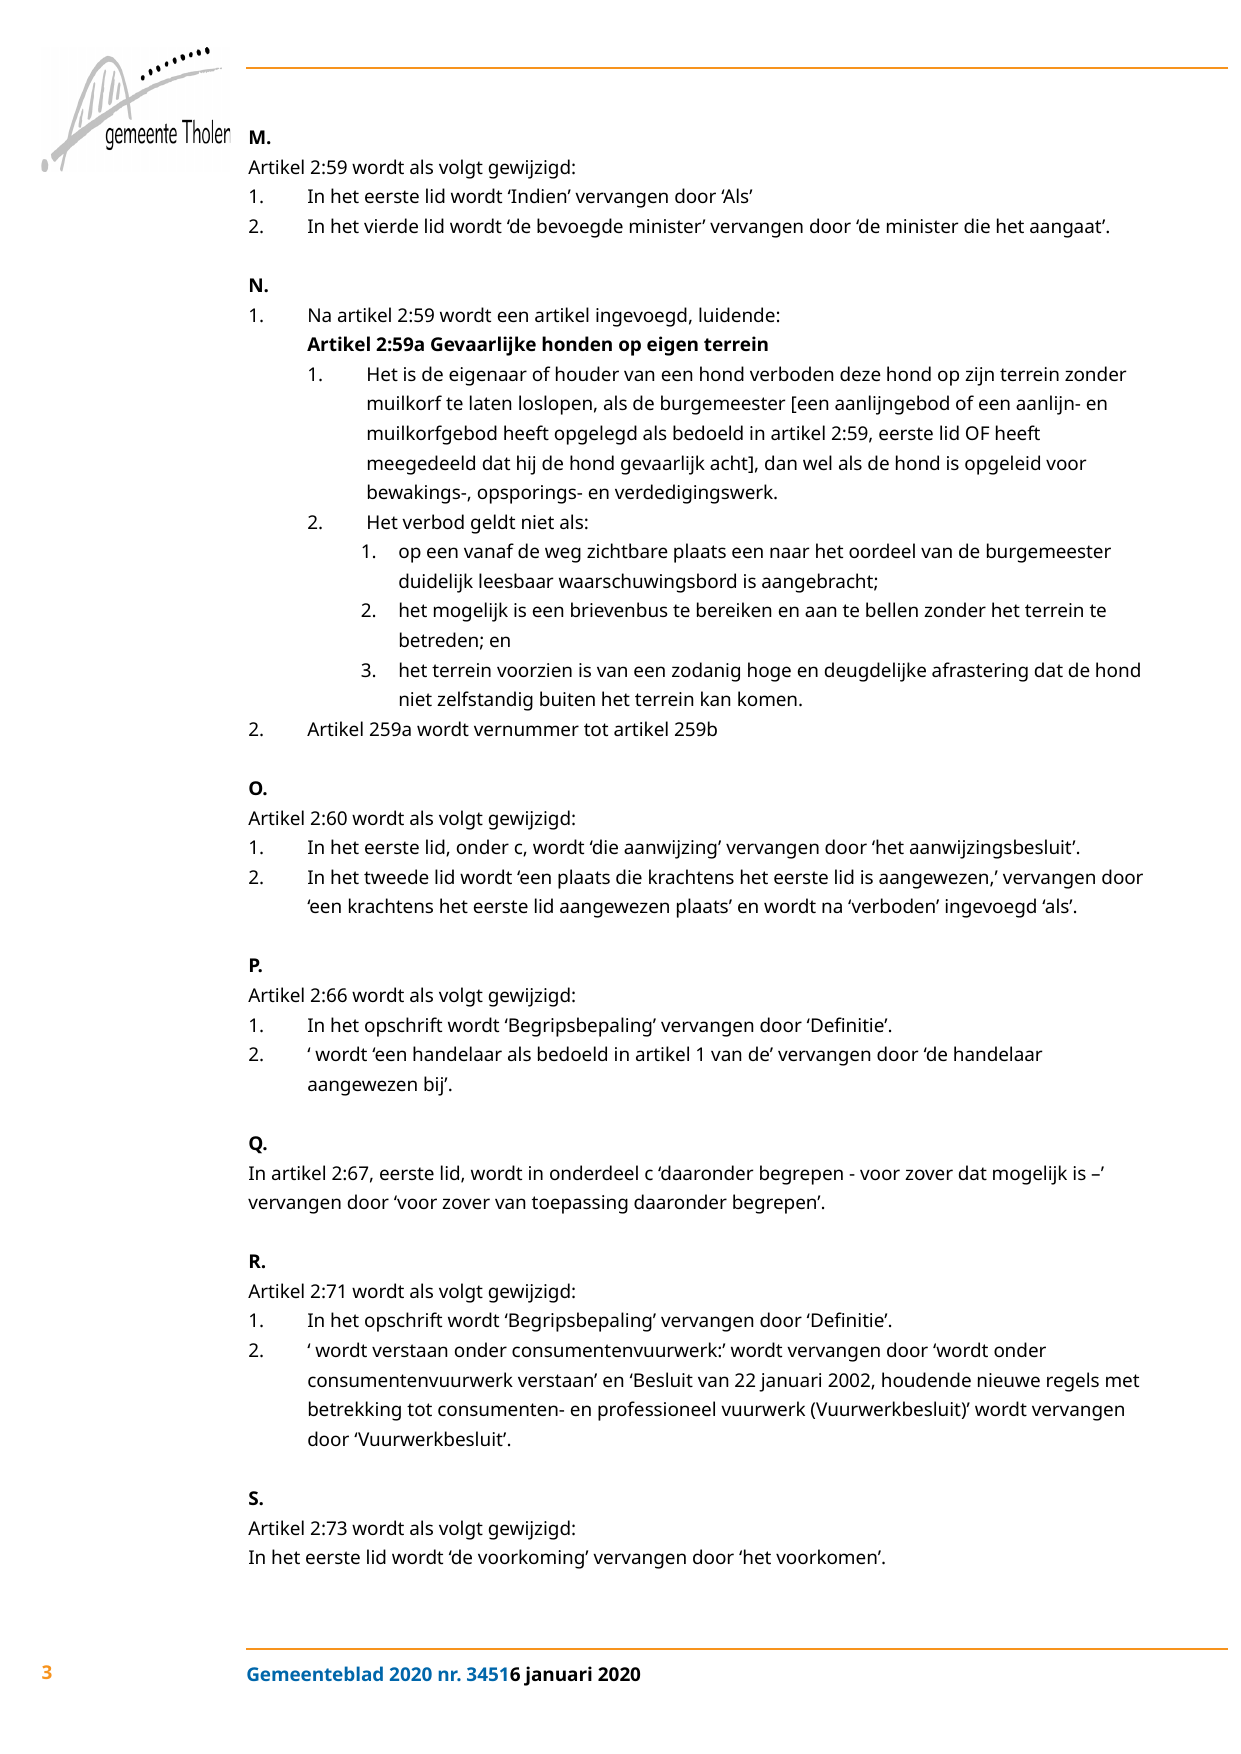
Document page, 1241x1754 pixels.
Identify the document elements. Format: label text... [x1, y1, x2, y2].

picture [41, 47, 231, 172]
list Het verbod geldt niet als: [307, 509, 1152, 535]
list het mogelijk is een brievenbus te bereiken en aan te bellen zonder het terrein te betreden; en [361, 598, 1152, 653]
list ‘ wordt verstaan onder consumentenvuurwerk:’ wordt vervangen door ‘wordt onder consumentenvuurwerk verstaan’ en ‘Besluit van 22 januari 2002, houdende nieuwe regels met betrekking tot consumenten- en professioneel vuurwerk (Vuurwerkbesluit)’ wordt vervangen door ‘Vuurwerkbesluit’. [248, 1337, 1152, 1452]
text O. [248, 775, 1152, 801]
text M. [248, 124, 1152, 150]
text R. [248, 1248, 1152, 1274]
list Het is de eigenaar of houder van een hond verboden deze hond op zijn terrein zonder muilkorf te laten loslopen, als de burgemeester [een aanlijngebod of een aanlijn- en muilkorfgebod heeft opgelegd als bedoeld in artikel 2:59, eerste lid OF heeft meegedeeld dat hij de hond gevaarlijk acht], dan wel als de hond is opgeleid voor bewakings-, opsporings- en verdedigingswerk. [307, 361, 1152, 505]
list het terrein voorzien is van een zodanig hoge en deugdelijke afrastering dat de hond niet zelfstandig buiten het terrein kan komen. [361, 657, 1152, 712]
text P. [248, 953, 1152, 978]
text Artikel 2:60 wordt als volgt gewijzigd: [248, 805, 1152, 831]
text S. [248, 1485, 1152, 1511]
list In het eerste lid, onder c, wordt ‘die aanwijzing’ vervangen door ‘het aanwijzingsbesluit’. [248, 834, 1152, 860]
text In artikel 2:67, eerste lid, wordt in onderdeel c ‘daaronder begrepen - voor zover dat mogelijk is –’ vervangen door ‘voor zover van toepassing daaronder begrepen’. [248, 1160, 1152, 1215]
list op een vanaf de weg zichtbare plaats een naar het oordeel van de burgemeester duidelijk leesbaar waarschuwingsbord is aangebracht; [361, 538, 1152, 594]
text In het eerste lid wordt ‘de voorkoming’ vervangen door ‘het voorkomen’. [248, 1544, 1152, 1570]
list Artikel 2:59a Gevaarlijke honden op eigen terrein [248, 331, 1152, 357]
text Artikel 2:71 wordt als volgt gewijzigd: [248, 1278, 1152, 1304]
list ‘ wordt ‘een handelaar als bedoeld in artikel 1 van de’ vervangen door ‘de handelaar aangewezen bij’. [248, 1041, 1152, 1097]
text Q. [248, 1130, 1152, 1156]
text Artikel 2:59 wordt als volgt gewijzigd: [248, 154, 1152, 180]
text Artikel 2:66 wordt als volgt gewijzigd: [248, 982, 1152, 1008]
text Artikel 2:73 wordt als volgt gewijzigd: [248, 1515, 1152, 1541]
list In het tweede lid wordt ‘een plaats die krachtens het eerste lid is aangewezen,’ vervangen door ‘een krachtens het eerste lid aangewezen plaats’ en wordt na ‘verboden’ ingevoegd ‘als’. [248, 864, 1152, 919]
list Artikel 259a wordt vernummer tot artikel 259b [248, 716, 1152, 742]
list In het eerste lid wordt ‘Indien’ vervangen door ‘Als’ [248, 183, 1152, 209]
list In het vierde lid wordt ‘de bevoegde minister’ vervangen door ‘de minister die het aangaat’. [248, 213, 1152, 239]
list Na artikel 2:59 wordt een artikel ingevoegd, luidende: [248, 302, 1152, 328]
list In het opschrift wordt ‘Begripsbepaling’ vervangen door ‘Definitie’. [248, 1012, 1152, 1038]
text N. [248, 272, 1152, 298]
list In het opschrift wordt ‘Begripsbepaling’ vervangen door ‘Definitie’. [248, 1308, 1152, 1333]
